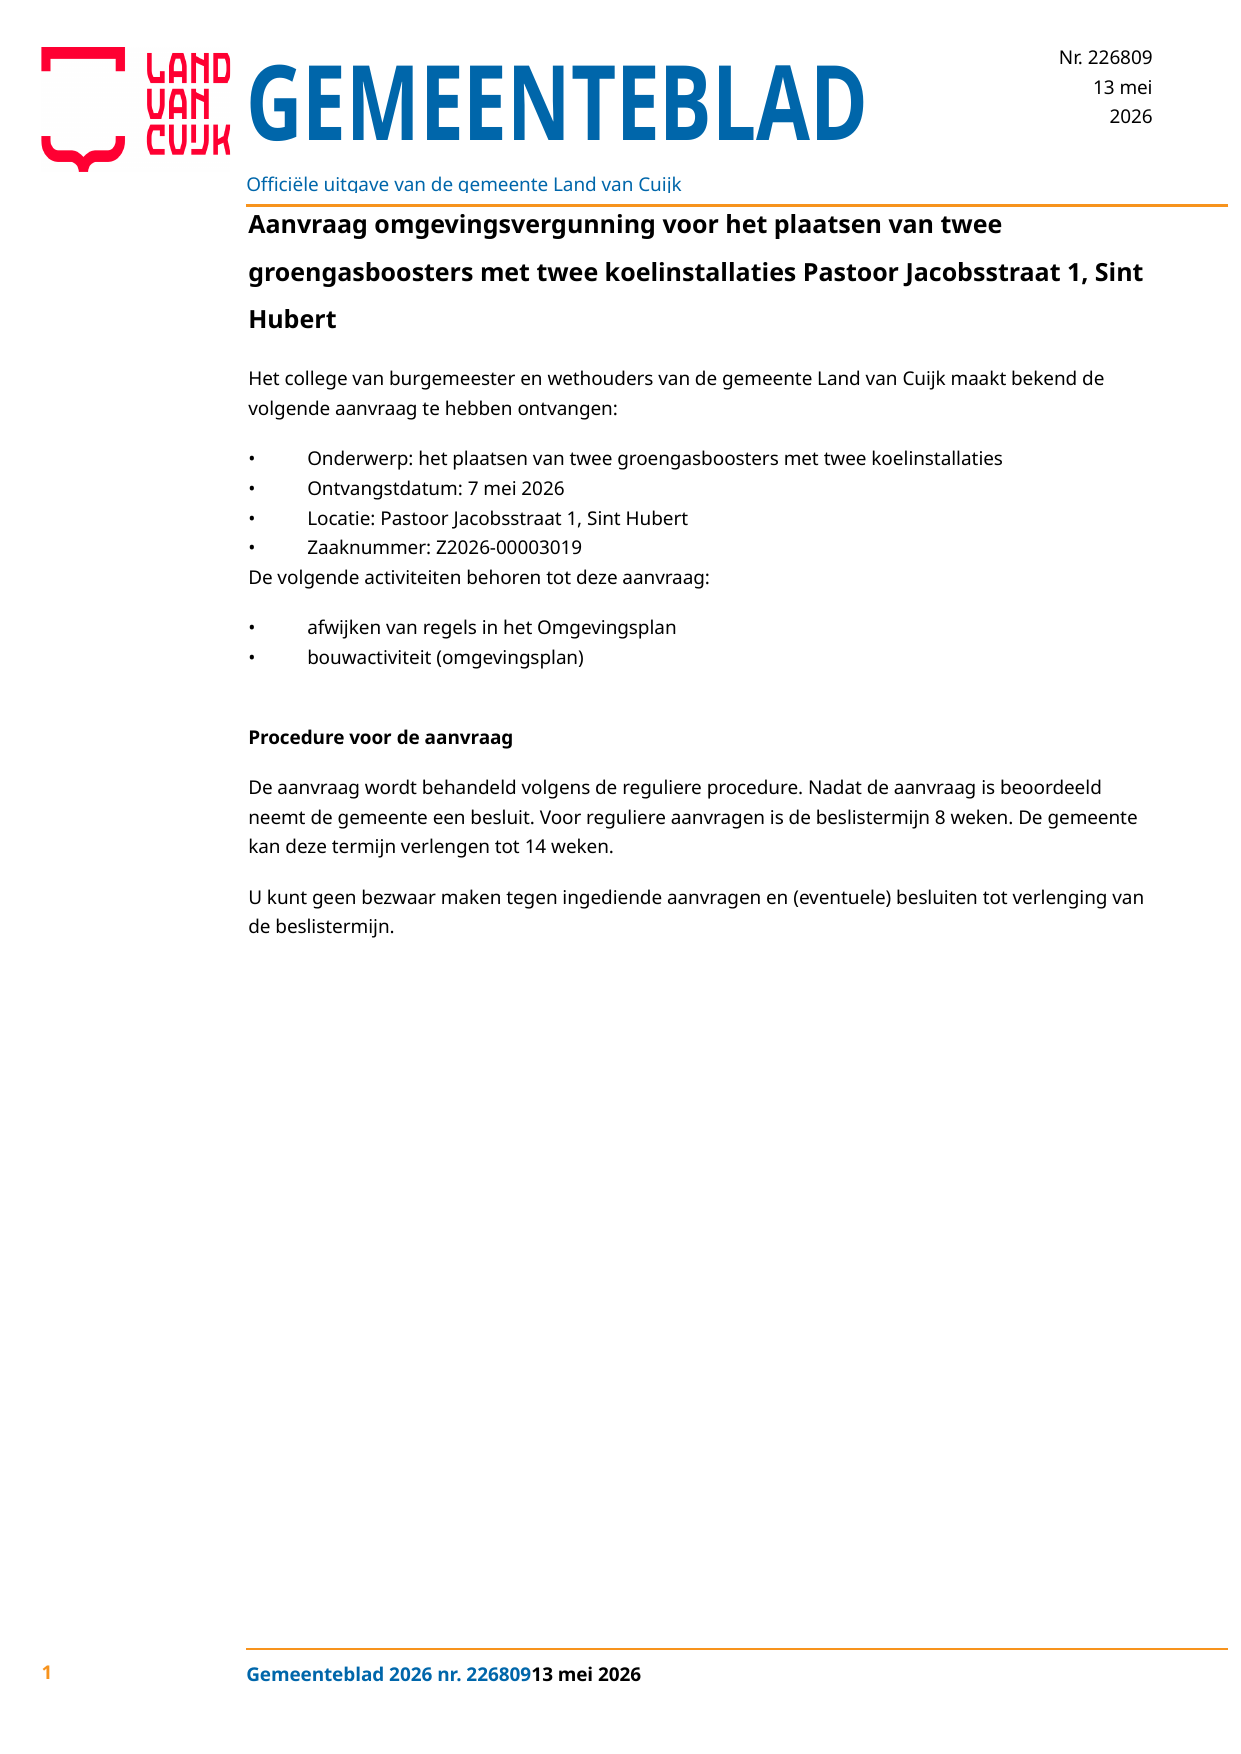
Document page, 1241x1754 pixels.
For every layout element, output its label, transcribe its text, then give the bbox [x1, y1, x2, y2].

list Locatie: Pastoor Jacobsstraat 1, Sint Hubert [248, 505, 1152, 530]
text Aanvraag omgevingsvergunning voor het plaatsen van twee groengasboosters met twee koelinstallaties Pastoor Jacobsstraat 1, Sint Hubert [248, 207, 1152, 336]
text Het college van burgemeester en wethouders van de gemeente Land van Cuijk maakt bekend de volgende aanvraag te hebben ontvangen: [248, 366, 1152, 421]
text Procedure voor de aanvraag [248, 724, 1152, 749]
list afwijken van regels in het Omgevingsplan [248, 614, 1152, 640]
picture [41, 47, 231, 172]
list bouwactiviteit (omgevingsplan) [248, 644, 1152, 669]
text U kunt geen bezwaar maken tegen ingediende aanvragen en (eventuele) besluiten tot verlenging van de beslistermijn. [248, 884, 1152, 939]
text De aanvraag wordt behandeld volgens de reguliere procedure. Nadat de aanvraag is beoordeeld neemt de gemeente een besluit. Voor reguliere aanvragen is de beslistermijn 8 weken. De gemeente kan deze termijn verlengen tot 14 weken. [248, 774, 1152, 859]
list Onderwerp: het plaatsen van twee groengasboosters met twee koelinstallaties [248, 446, 1152, 471]
list Zaaknummer: Z2026-00003019 [248, 534, 1152, 560]
list Ontvangstdatum: 7 mei 2026 [248, 475, 1152, 501]
text De volgende activiteiten behoren tot deze aanvraag: [248, 564, 1152, 589]
